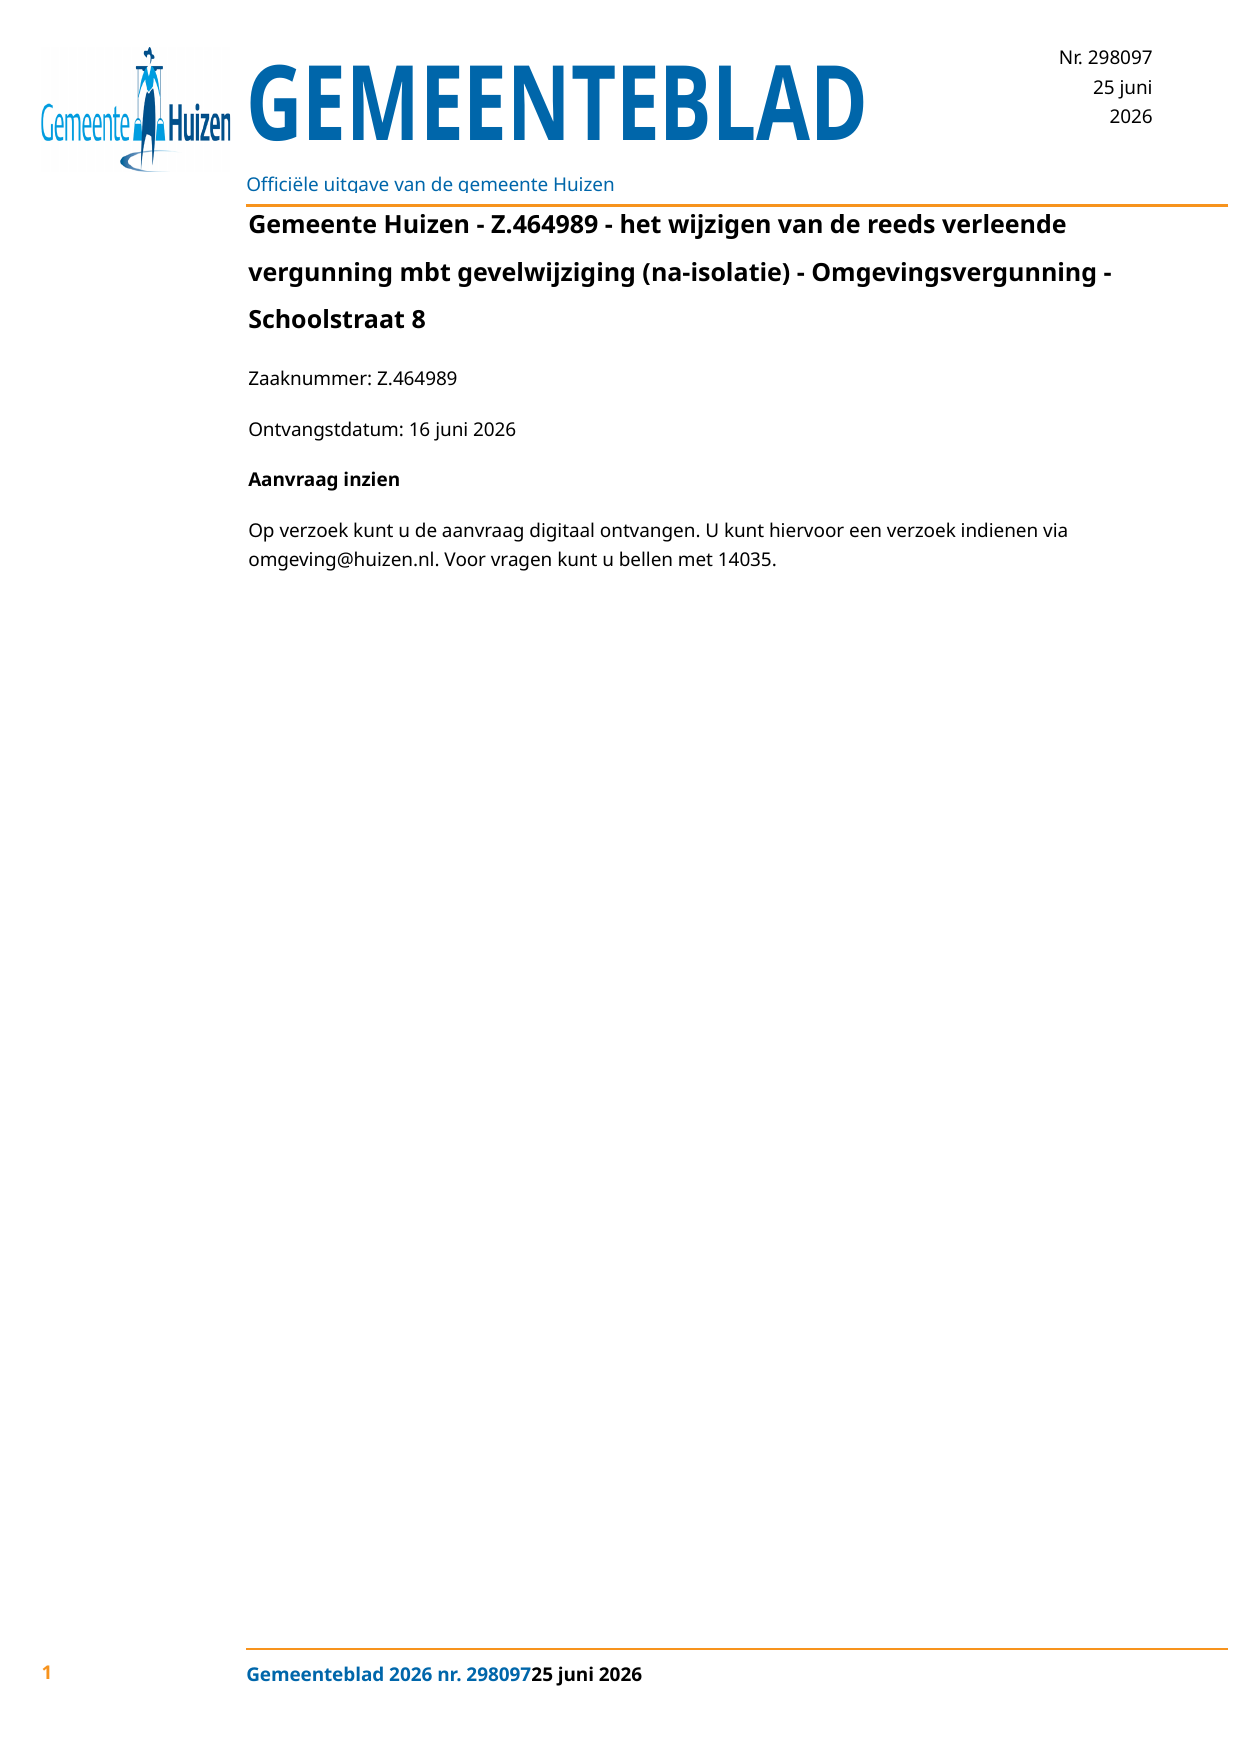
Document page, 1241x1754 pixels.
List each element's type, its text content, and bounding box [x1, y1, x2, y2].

text Zaaknummer: Z.464989 [248, 366, 1152, 391]
text Op verzoek kunt u de aanvraag digitaal ontvangen. U kunt hiervoor een verzoek indienen via omgeving@huizen.nl. Voor vragen kunt u bellen met 14035. [248, 517, 1152, 572]
picture [41, 47, 231, 172]
text Gemeente Huizen - Z.464989 - het wijzigen van de reeds verleende vergunning mbt gevelwijziging (na-isolatie) - Omgevingsvergunning - Schoolstraat 8 [248, 207, 1152, 336]
text Aanvraag inzien [248, 466, 1152, 492]
text Ontvangstdatum: 16 juni 2026 [248, 416, 1152, 442]
